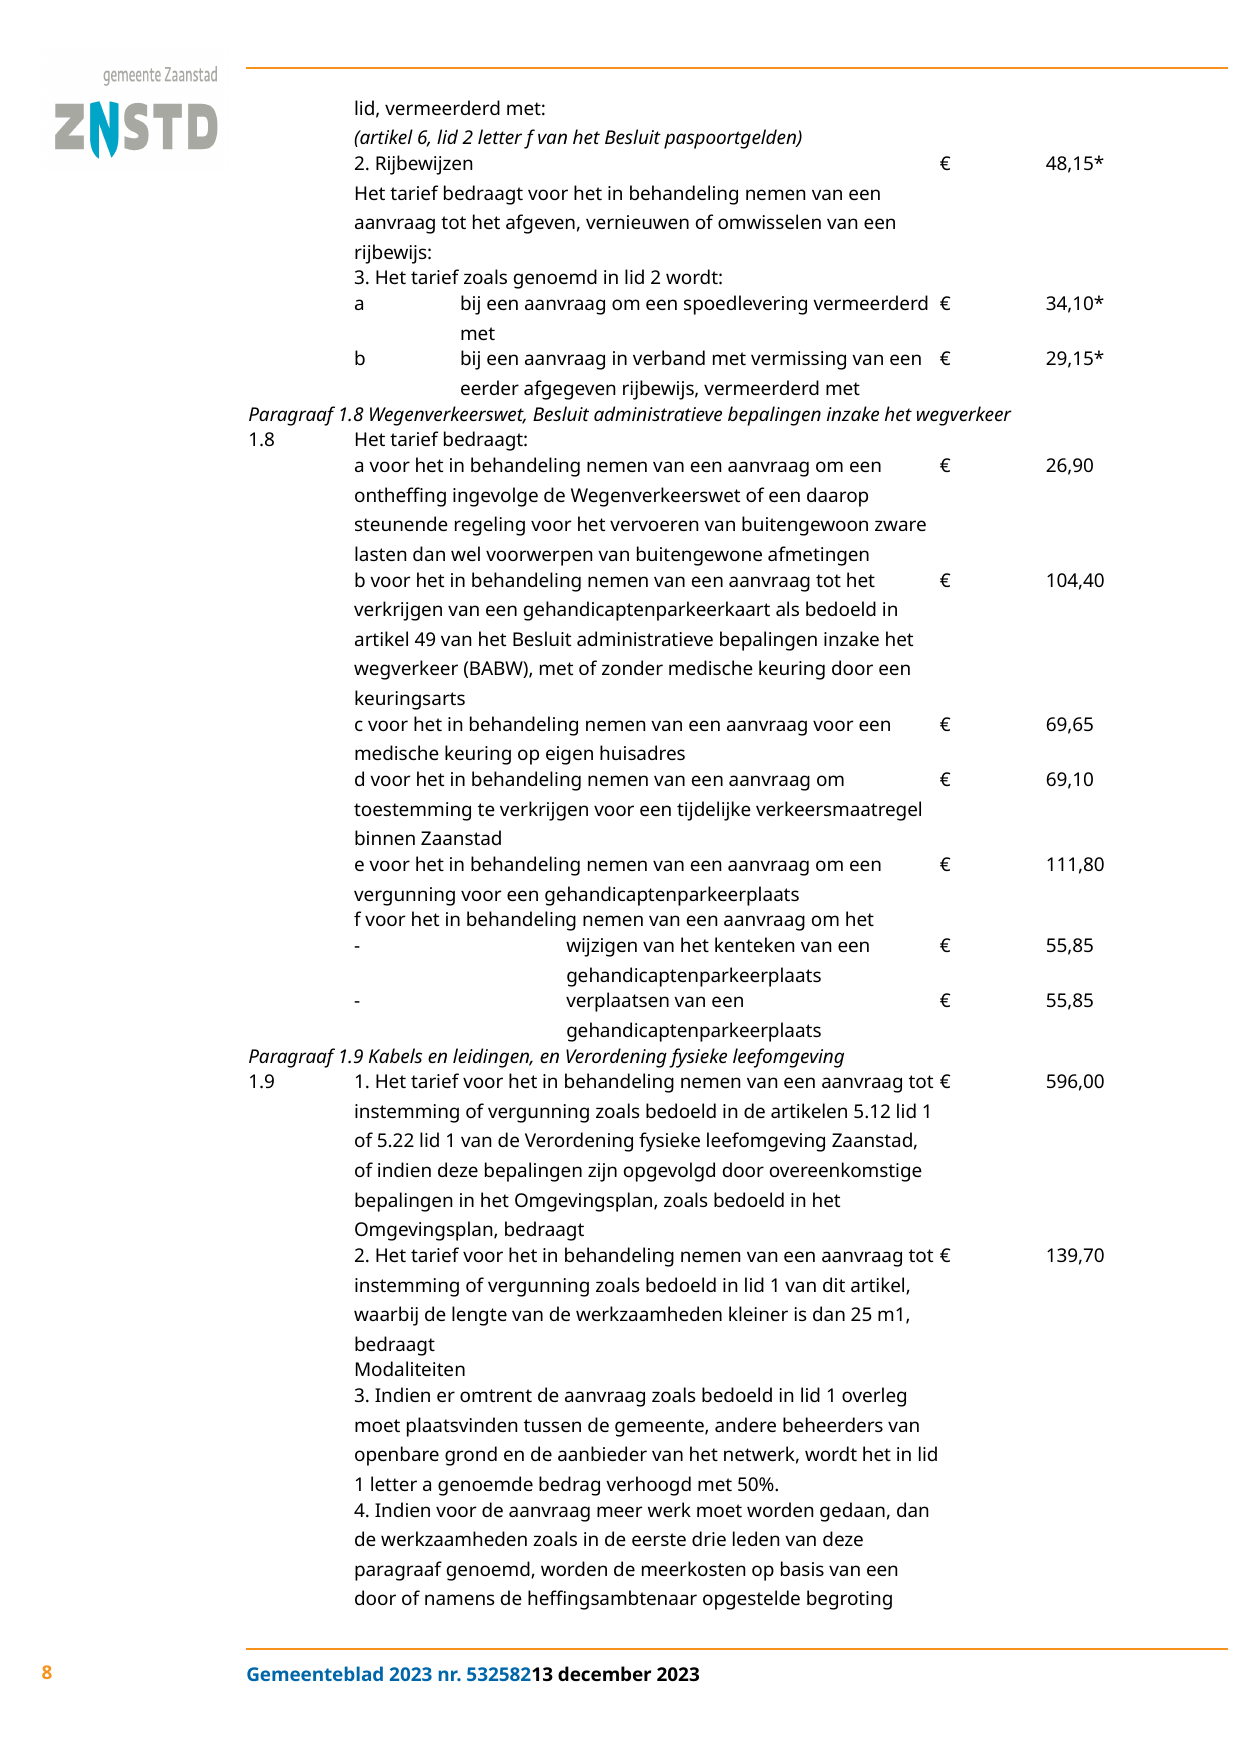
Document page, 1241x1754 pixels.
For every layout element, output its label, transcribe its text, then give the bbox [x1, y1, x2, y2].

table_cell - [354, 932, 566, 987]
table_cell verplaatsen van een gehandicaptenparkeerplaats [566, 988, 939, 1043]
table_cell 3. Indien er omtrent de aanvraag zoals bedoeld in lid 1 overleg moet plaatsvinden tussen de gemeente, andere beheerders van openbare grond en de aanbieder van het netwerk, wordt het in lid 1 letter a genoemde bedrag verhoogd met 50%. [354, 1383, 939, 1497]
table_cell [248, 1357, 354, 1382]
table_cell 104,40 [1046, 567, 1152, 711]
table_cell [248, 95, 354, 150]
table_cell 2. Rijbewijzen Het tarief bedraagt voor het in behandeling nemen van een aanvraag tot het afgeven, vernieuwen of omwisselen van een rijbewijs: [354, 150, 939, 264]
table_cell 2. Het tarief voor het in behandeling nemen van een aanvraag tot instemming of vergunning zoals bedoeld in lid 1 van dit artikel, waarbij de lengte van de werkzaamheden kleiner is dan 25 m1, bedraagt [354, 1242, 939, 1357]
picture [41, 47, 231, 172]
table_cell [1046, 427, 1152, 452]
table_cell a voor het in behandeling nemen van een aanvraag om een ontheffing ingevolge de Wegenverkeerswet of een daarop steunende regeling voor het vervoeren van buitengewoon zware lasten dan wel voorwerpen van buitengewone afmetingen [354, 453, 939, 567]
table_cell bij een aanvraag in verband met vermissing van een eerder afgegeven rijbewijs, vermeerderd met [460, 346, 939, 401]
table_cell [248, 290, 354, 346]
table_cell [248, 1383, 354, 1497]
table_cell € [940, 290, 1046, 346]
table_cell a [354, 290, 460, 346]
table_cell 55,85 [1046, 932, 1152, 987]
table_cell [940, 265, 1046, 290]
table_cell c voor het in behandeling nemen van een aanvraag voor een medische keuring op eigen huisadres [354, 711, 939, 766]
table_cell [248, 766, 354, 851]
table_cell wijzigen van het kenteken van een gehandicaptenparkeerplaats [566, 932, 939, 987]
table_cell € [940, 1069, 1046, 1242]
table_cell [940, 906, 1046, 932]
table_cell b [354, 346, 460, 401]
table_cell € [940, 766, 1046, 851]
table_cell 1.8 [248, 427, 354, 452]
table_cell [248, 346, 354, 401]
table_cell [940, 1497, 1046, 1611]
table_cell 29,15* [1046, 346, 1152, 401]
table_cell € [940, 851, 1046, 906]
table_cell [248, 1242, 354, 1357]
table_cell [248, 265, 354, 290]
table_cell [940, 1383, 1046, 1497]
table_cell [248, 453, 354, 567]
table_cell 26,90 [1046, 453, 1152, 567]
table_cell € [940, 567, 1046, 711]
table_cell 3. Het tarief zoals genoemd in lid 2 wordt: [354, 265, 939, 290]
table_cell [248, 851, 354, 906]
table_cell € [940, 346, 1046, 401]
table_cell Modaliteiten [354, 1357, 939, 1382]
table_cell 48,15* [1046, 150, 1152, 264]
table_cell bij een aanvraag om een spoedlevering vermeerderd met [460, 290, 939, 346]
table_cell € [940, 988, 1046, 1043]
table_cell b voor het in behandeling nemen van een aanvraag tot het verkrijgen van een gehandicaptenparkeerkaart als bedoeld in artikel 49 van het Besluit administratieve bepalingen inzake het wegverkeer (BABW), met of zonder medische keuring door een keuringsarts [354, 567, 939, 711]
table_cell [1046, 265, 1152, 290]
table_cell 1. Het tarief voor het in behandeling nemen van een aanvraag tot instemming of vergunning zoals bedoeld in de artikelen 5.12 lid 1 of 5.22 lid 1 van de Verordening fysieke leefomgeving Zaanstad, of indien deze bepalingen zijn opgevolgd door overeenkomstige bepalingen in het Omgevingsplan, zoals bedoeld in het Omgevingsplan, bedraagt [354, 1069, 939, 1242]
table_cell 4. Indien voor de aanvraag meer werk moet worden gedaan, dan de werkzaamheden zoals in de eerste drie leden van deze paragraaf genoemd, worden de meerkosten op basis van een door of namens de heffingsambtenaar opgestelde begroting [354, 1497, 939, 1611]
table_cell [248, 150, 354, 264]
table_cell [248, 932, 354, 987]
table_cell d voor het in behandeling nemen van een aanvraag om toestemming te verkrijgen voor een tijdelijke verkeersmaatregel binnen Zaanstad [354, 766, 939, 851]
table_cell [248, 711, 354, 766]
table_cell [940, 1357, 1046, 1382]
table_cell [940, 95, 1152, 150]
table_cell 1.9 [248, 1069, 354, 1242]
table_cell 55,85 [1046, 988, 1152, 1043]
table_cell [1046, 1383, 1152, 1497]
table_cell [248, 906, 354, 932]
table_cell 111,80 [1046, 851, 1152, 906]
table_cell Paragraaf 1.8 Wegenverkeerswet, Besluit administratieve bepalingen inzake het wegverkeer [248, 401, 1152, 427]
table_cell f voor het in behandeling nemen van een aanvraag om het [354, 906, 939, 932]
table_cell [248, 567, 354, 711]
table_cell - [354, 988, 566, 1043]
table_cell e voor het in behandeling nemen van een aanvraag om een vergunning voor een gehandicaptenparkeerplaats [354, 851, 939, 906]
table_cell 69,10 [1046, 766, 1152, 851]
table_cell € [940, 932, 1046, 987]
table_cell € [940, 1242, 1046, 1357]
table_cell 139,70 [1046, 1242, 1152, 1357]
table_cell Het tarief bedraagt: [354, 427, 939, 452]
table_cell lid, vermeerderd met: (artikel 6, lid 2 letter f van het Besluit paspoortgelden) [354, 95, 939, 150]
table_cell [1046, 1357, 1152, 1382]
table_cell [940, 427, 1046, 452]
table_cell [248, 1497, 354, 1611]
table_cell [248, 988, 354, 1043]
table_cell [1046, 906, 1152, 932]
table_cell 69,65 [1046, 711, 1152, 766]
table_cell € [940, 711, 1046, 766]
table_cell 596,00 [1046, 1069, 1152, 1242]
table_cell Paragraaf 1.9 Kabels en leidingen, en Verordening fysieke leefomgeving [248, 1043, 1152, 1068]
table_cell € [940, 150, 1046, 264]
table_cell € [940, 453, 1046, 567]
table_cell [1046, 1497, 1152, 1611]
table_cell 34,10* [1046, 290, 1152, 346]
